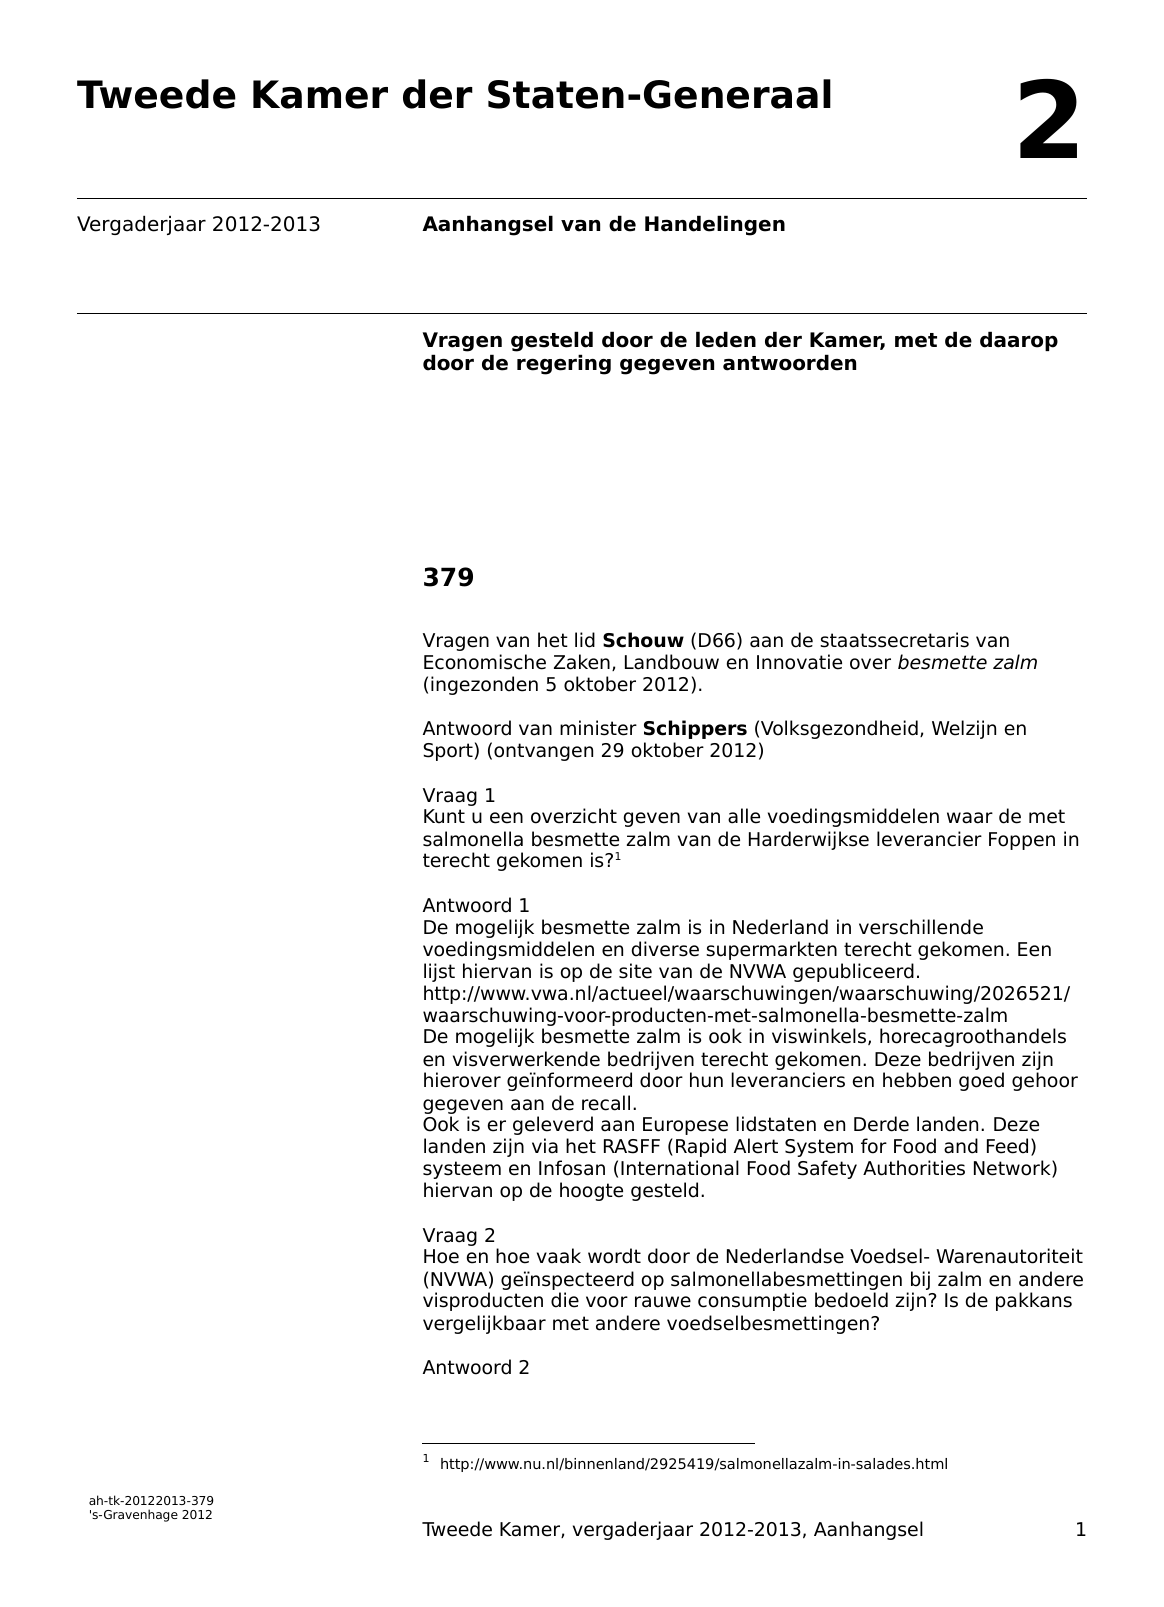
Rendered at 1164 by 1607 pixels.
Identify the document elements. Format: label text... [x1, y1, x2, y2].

text 's-Gravenhage 2012 [88, 1508, 323, 1522]
text Antwoord van minister Schippers (Volksgezondheid, Welzijn en Sport) (ontvangen 29 oktober 2012) [422, 718, 1087, 762]
text Antwoord 2 [422, 1357, 1087, 1378]
table_cell Aanhangsel van de Handelingen [422, 199, 1087, 313]
table_cell [77, 314, 422, 375]
table_header Tweede Kamer der Staten-Generaal [77, 59, 886, 198]
text ah-tk-20122013-379 [88, 1494, 323, 1508]
text http://www.vwa.nl/actueel/waarschuwingen/waarschuwing/2026521/waarschuwing-voor-producten-met-salmonella-besmette-zalm [422, 982, 1087, 1026]
text De mogelijk besmette zalm is ook in viswinkels, horecagroothandels en visverwerkende bedrijven terecht gekomen. Deze bedrijven zijn hierover geïnformeerd door hun leveranciers en hebben goed gehoor gegeven aan de recall. [422, 1026, 1087, 1114]
text Antwoord 1 [422, 894, 1087, 917]
text Kunt u een overzicht geven van alle voedingsmiddelen waar de met salmonella besmette zalm van de Harderwijkse leverancier Foppen in terecht gekomen is? [422, 806, 1087, 872]
text 379 [422, 563, 1087, 592]
text Ook is er geleverd aan Europese lidstaten en Derde landen. Deze landen zijn via het RASFF (Rapid Alert System for Food and Feed) systeem en Infosan (International Food Safety Authorities Network) hiervan op de hoogte gesteld. [422, 1114, 1087, 1202]
text Hoe en hoe vaak wordt door de Nederlandse Voedsel- Warenautoriteit (NVWA) geïnspecteerd op salmonellabesmettingen bij zalm en andere visproducten die voor rauwe consumptie bedoeld zijn? Is de pakkans vergelijkbaar met andere voedselbesmettingen? [422, 1246, 1087, 1334]
text Vraag 2 [422, 1224, 1087, 1246]
text Vraag 1 [422, 784, 1087, 806]
table_header 2 [886, 59, 1087, 198]
table_cell Vergaderjaar 2012-2013 [77, 199, 422, 313]
text http://www.nu.nl/binnenland/2925419/salmonellazalm-in-salades.html [422, 1452, 1087, 1474]
text Vragen van het lid Schouw (D66) aan de staatssecretaris van Economische Zaken, Landbouw en Innovatie over besmette zalm (ingezonden 5 oktober 2012). [422, 630, 1087, 696]
text De mogelijk besmette zalm is in Nederland in verschillende voedingsmiddelen en diverse supermarkten terecht gekomen. Een lijst hiervan is op de site van de NVWA gepubliceerd. [422, 917, 1087, 982]
table_cell Vragen gesteld door de leden der Kamer, met de daarop door de regering gegeven antwoorden [422, 314, 1087, 375]
